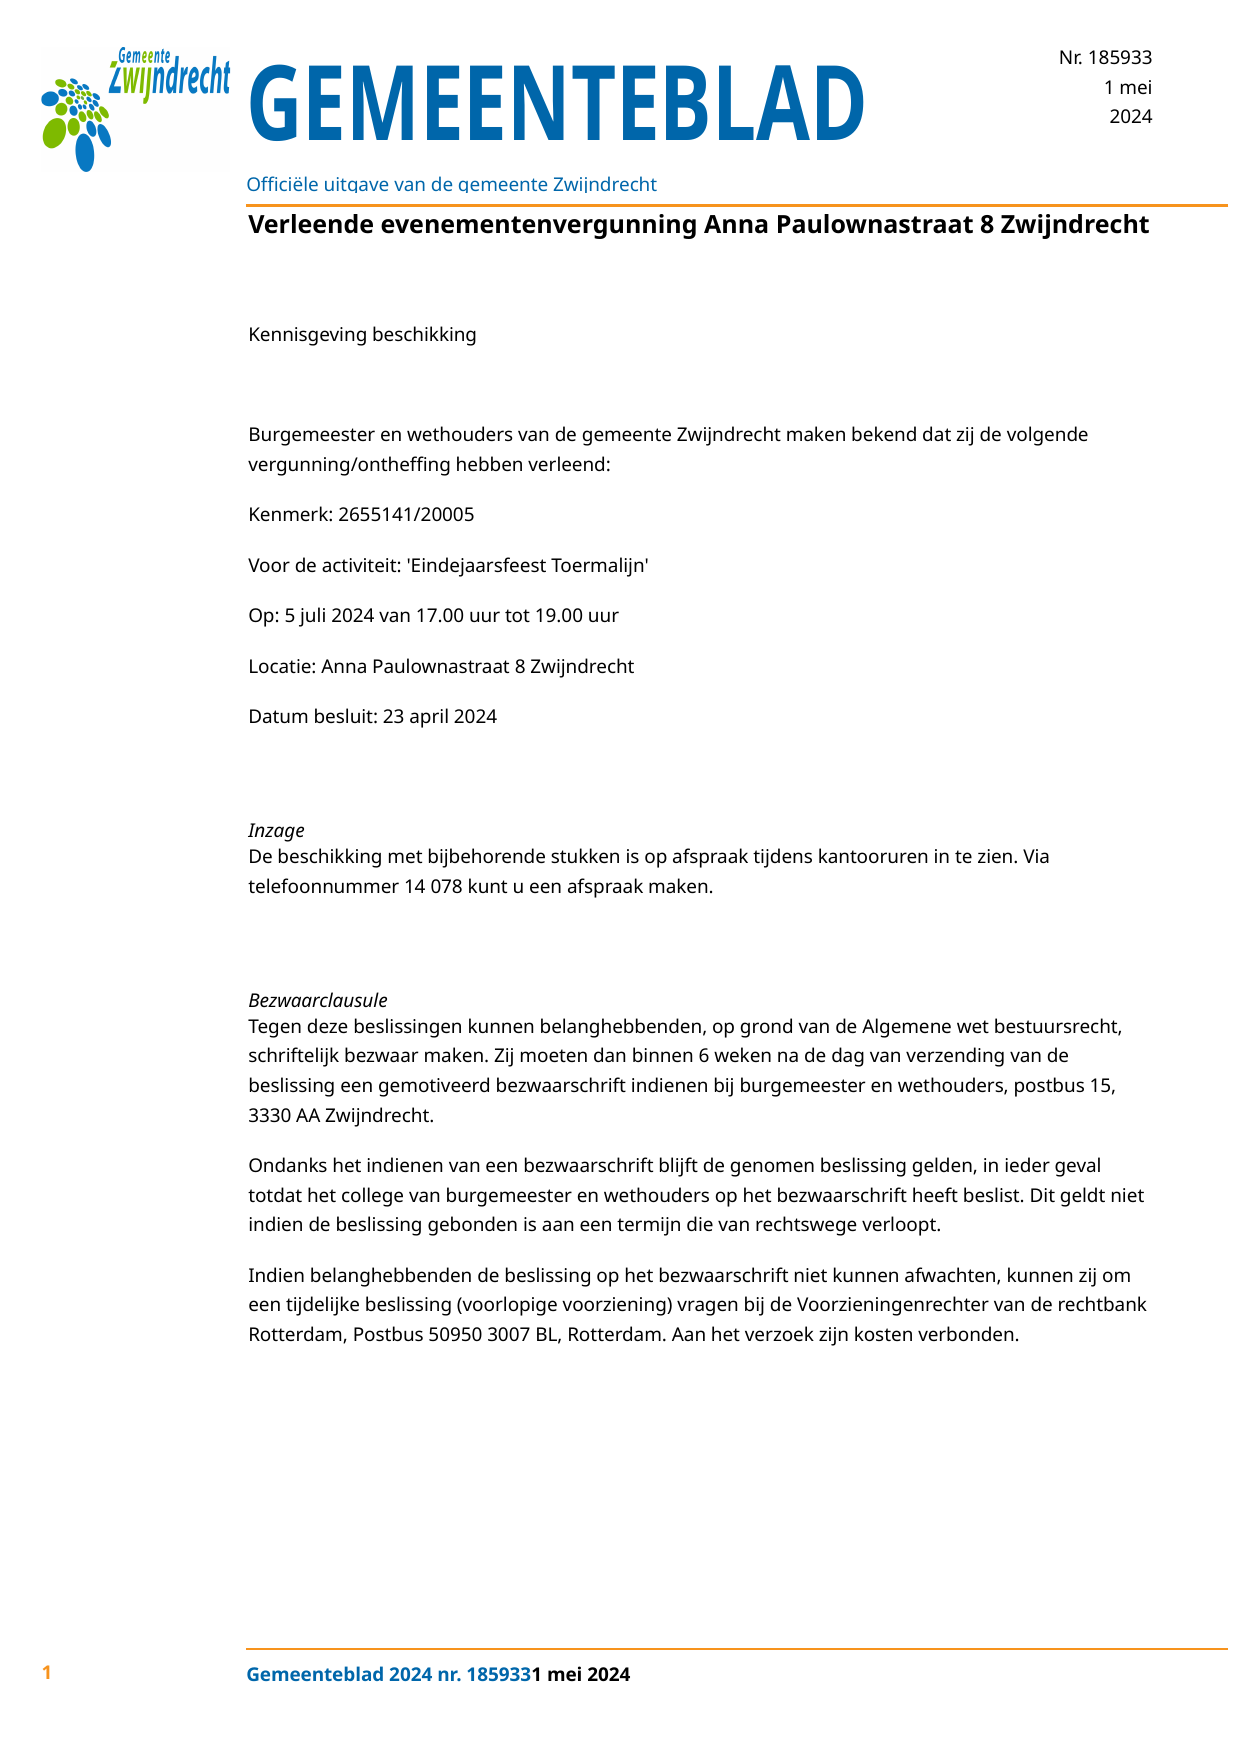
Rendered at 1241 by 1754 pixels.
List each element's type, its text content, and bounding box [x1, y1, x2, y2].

text Bezwaarclausule [248, 987, 1152, 1013]
text Voor de activiteit: 'Eindejaarsfeest Toermalijn' [248, 552, 1152, 578]
text Verleende evenementenvergunning Anna Paulownastraat 8 Zwijndrecht [248, 207, 1152, 241]
text Kenmerk: 2655141/20005 [248, 502, 1152, 527]
picture [41, 47, 231, 172]
text Ondanks het indienen van een bezwaarschrift blijft de genomen beslissing gelden, in ieder geval totdat het college van burgemeester en wethouders op het bezwaarschrift heeft beslist. Dit geldt niet indien de beslissing gebonden is aan een termijn die van rechtswege verloopt. [248, 1152, 1152, 1237]
text Indien belanghebbenden de beslissing op het bezwaarschrift niet kunnen afwachten, kunnen zij om een tijdelijke beslissing (voorlopige voorziening) vragen bij de Voorzieningenrechter van de rechtbank Rotterdam, Postbus 50950 3007 BL, Rotterdam. Aan het verzoek zijn kosten verbonden. [248, 1262, 1152, 1347]
text Kennisgeving beschikking [248, 321, 1152, 346]
text Datum besluit: 23 april 2024 [248, 703, 1152, 729]
text Locatie: Anna Paulownastraat 8 Zwijndrecht [248, 653, 1152, 678]
text De beschikking met bijbehorende stukken is op afspraak tijdens kantooruren in te zien. Via telefoonnummer 14 078 kunt u een afspraak maken. [248, 843, 1152, 899]
text Op: 5 juli 2024 van 17.00 uur tot 19.00 uur [248, 602, 1152, 628]
text Inzage [248, 818, 1152, 843]
text Burgemeester en wethouders van de gemeente Zwijndrecht maken bekend dat zij de volgende vergunning/ontheffing hebben verleend: [248, 422, 1152, 477]
text Tegen deze beslissingen kunnen belanghebbenden, op grond van de Algemene wet bestuursrecht, schriftelijk bezwaar maken. Zij moeten dan binnen 6 weken na de dag van verzending van de beslissing een gemotiveerd bezwaarschrift indienen bij burgemeester en wethouders, postbus 15, 3330 AA Zwijndrecht. [248, 1013, 1152, 1127]
